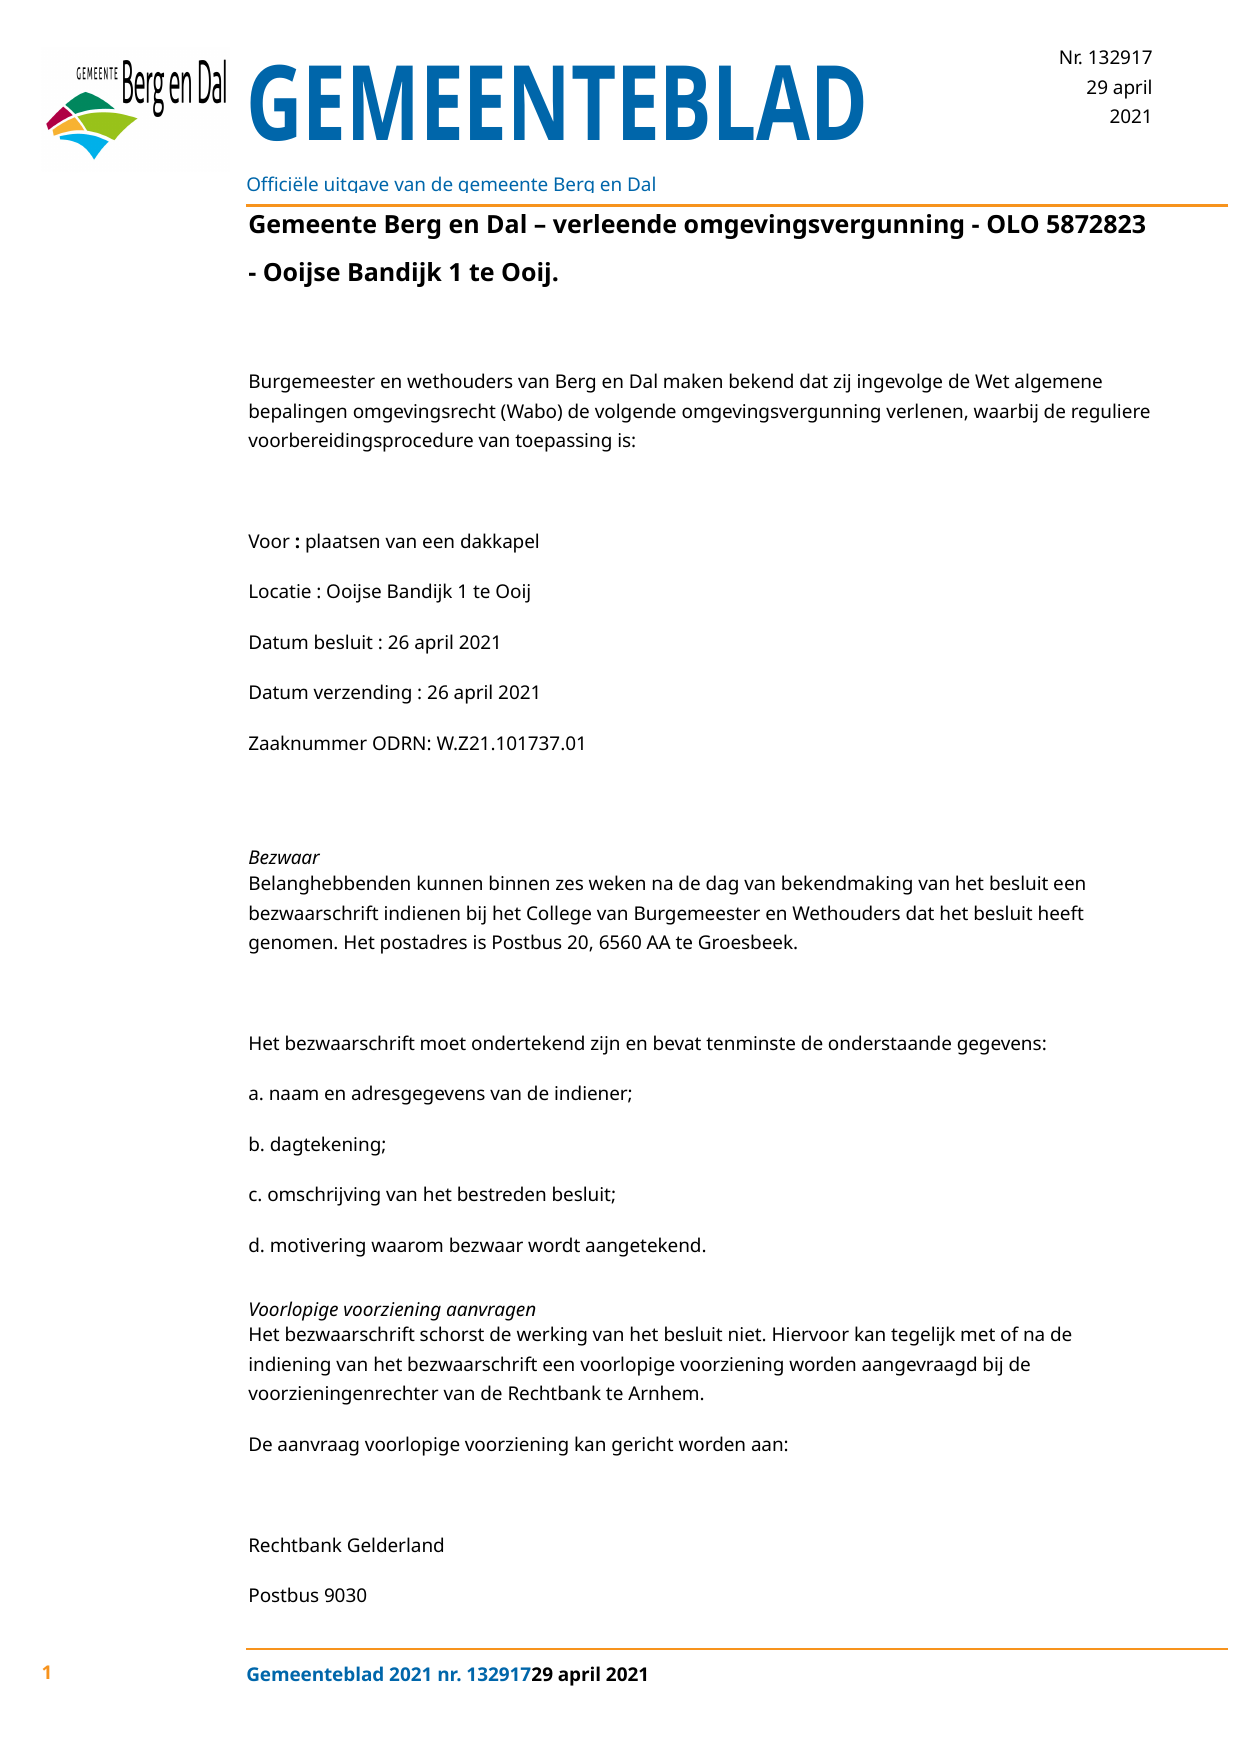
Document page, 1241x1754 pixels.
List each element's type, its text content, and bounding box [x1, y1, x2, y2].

text Locatie : Ooijse Bandijk 1 te Ooij [248, 579, 1152, 604]
picture [41, 47, 231, 172]
text Voorlopige voorziening aanvragen [248, 1296, 1152, 1321]
text Rechtbank Gelderland [248, 1532, 1152, 1558]
text De aanvraag voorlopige voorziening kan gericht worden aan: [248, 1431, 1152, 1457]
text Gemeente Berg en Dal – verleende omgevingsvergunning - OLO 5872823 - Ooijse Bandijk 1 te Ooij. [248, 207, 1152, 288]
text Datum verzending : 26 april 2021 [248, 679, 1152, 705]
text Zaaknummer ODRN: W.Z21.101737.01 [248, 730, 1152, 756]
text Burgemeester en wethouders van Berg en Dal maken bekend dat zij ingevolge de Wet algemene bepalingen omgevingsrecht (Wabo) de volgende omgevingsvergunning verlenen, waarbij de reguliere voorbereidingsprocedure van toepassing is: [248, 368, 1152, 453]
text Postbus 9030 [248, 1582, 1152, 1608]
text Bezwaar [248, 844, 1152, 870]
text d. motivering waarom bezwaar wordt aangetekend. [248, 1232, 1152, 1257]
text Datum besluit : 26 april 2021 [248, 629, 1152, 655]
text Belanghebbenden kunnen binnen zes weken na de dag van bekendmaking van het besluit een bezwaarschrift indienen bij het College van Burgemeester en Wethouders dat het besluit heeft genomen. Het postadres is Postbus 20, 6560 AA te Groesbeek. [248, 870, 1152, 955]
text b. dagtekening; [248, 1131, 1152, 1157]
text a. naam en adresgegevens van de indiener; [248, 1081, 1152, 1106]
text Voor : plaatsen van een dakkapel [248, 528, 1152, 554]
text Het bezwaarschrift schorst de werking van het besluit niet. Hiervoor kan tegelijk met of na de indiening van het bezwaarschrift een voorlopige voorziening worden aangevraagd bij de voorzieningenrechter van de Rechtbank te Arnhem. [248, 1321, 1152, 1406]
text c. omschrijving van het bestreden besluit; [248, 1181, 1152, 1207]
text Het bezwaarschrift moet ondertekend zijn en bevat tenminste de onderstaande gegevens: [248, 1030, 1152, 1056]
